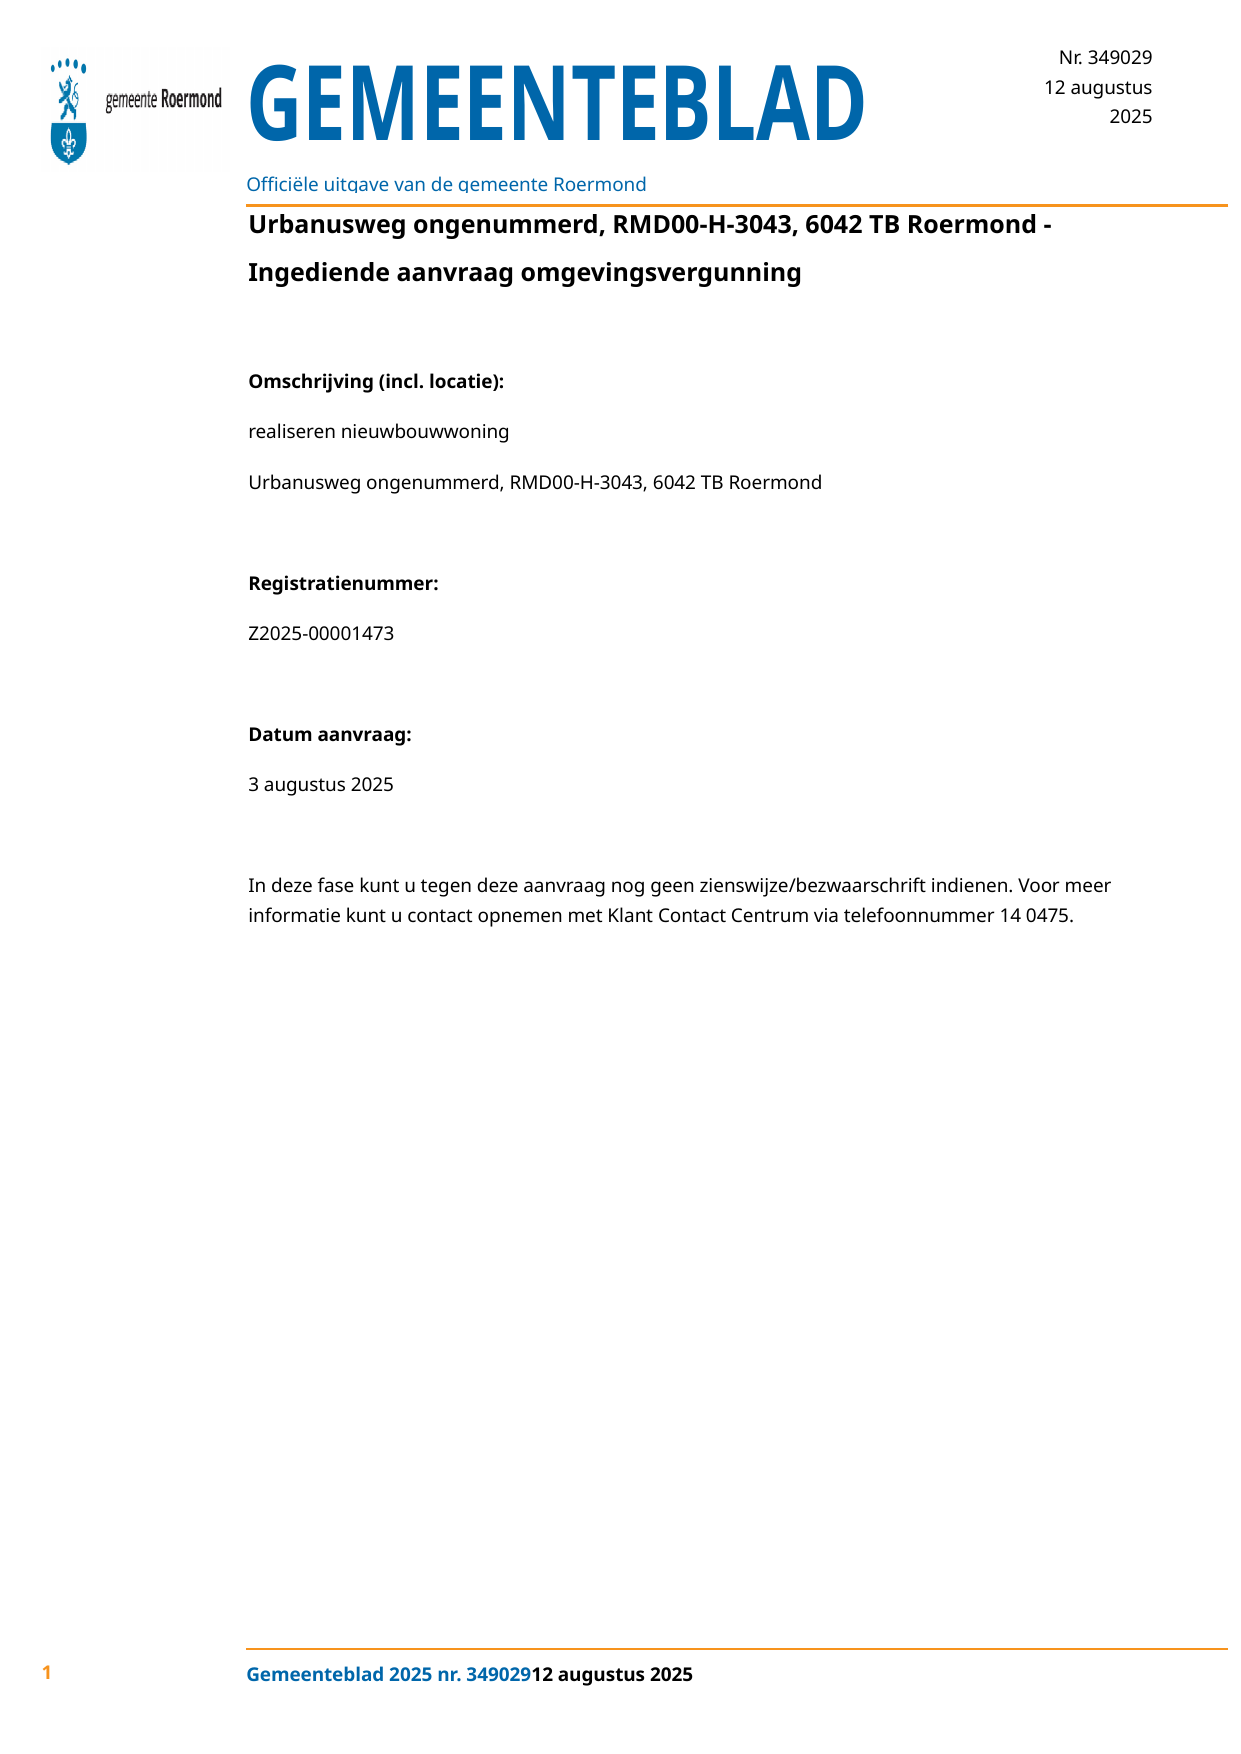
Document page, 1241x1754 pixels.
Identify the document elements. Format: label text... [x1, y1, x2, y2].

text Z2025-00001473 [248, 620, 1152, 646]
text Registratienummer: [248, 570, 1152, 596]
text Urbanusweg ongenummerd, RMD00-H-3043, 6042 TB Roermond - Ingediende aanvraag omgevingsvergunning [248, 207, 1152, 288]
text Omschrijving (incl. locatie): [248, 368, 1152, 394]
text 3 augustus 2025 [248, 772, 1152, 797]
picture [41, 47, 231, 172]
text realiseren nieuwbouwwoning [248, 419, 1152, 444]
text In deze fase kunt u tegen deze aanvraag nog geen zienswijze/bezwaarschrift indienen. Voor meer informatie kunt u contact opnemen met Klant Contact Centrum via telefoonnummer 14 0475. [248, 872, 1152, 928]
text Datum aanvraag: [248, 721, 1152, 747]
text Urbanusweg ongenummerd, RMD00-H-3043, 6042 TB Roermond [248, 469, 1152, 495]
